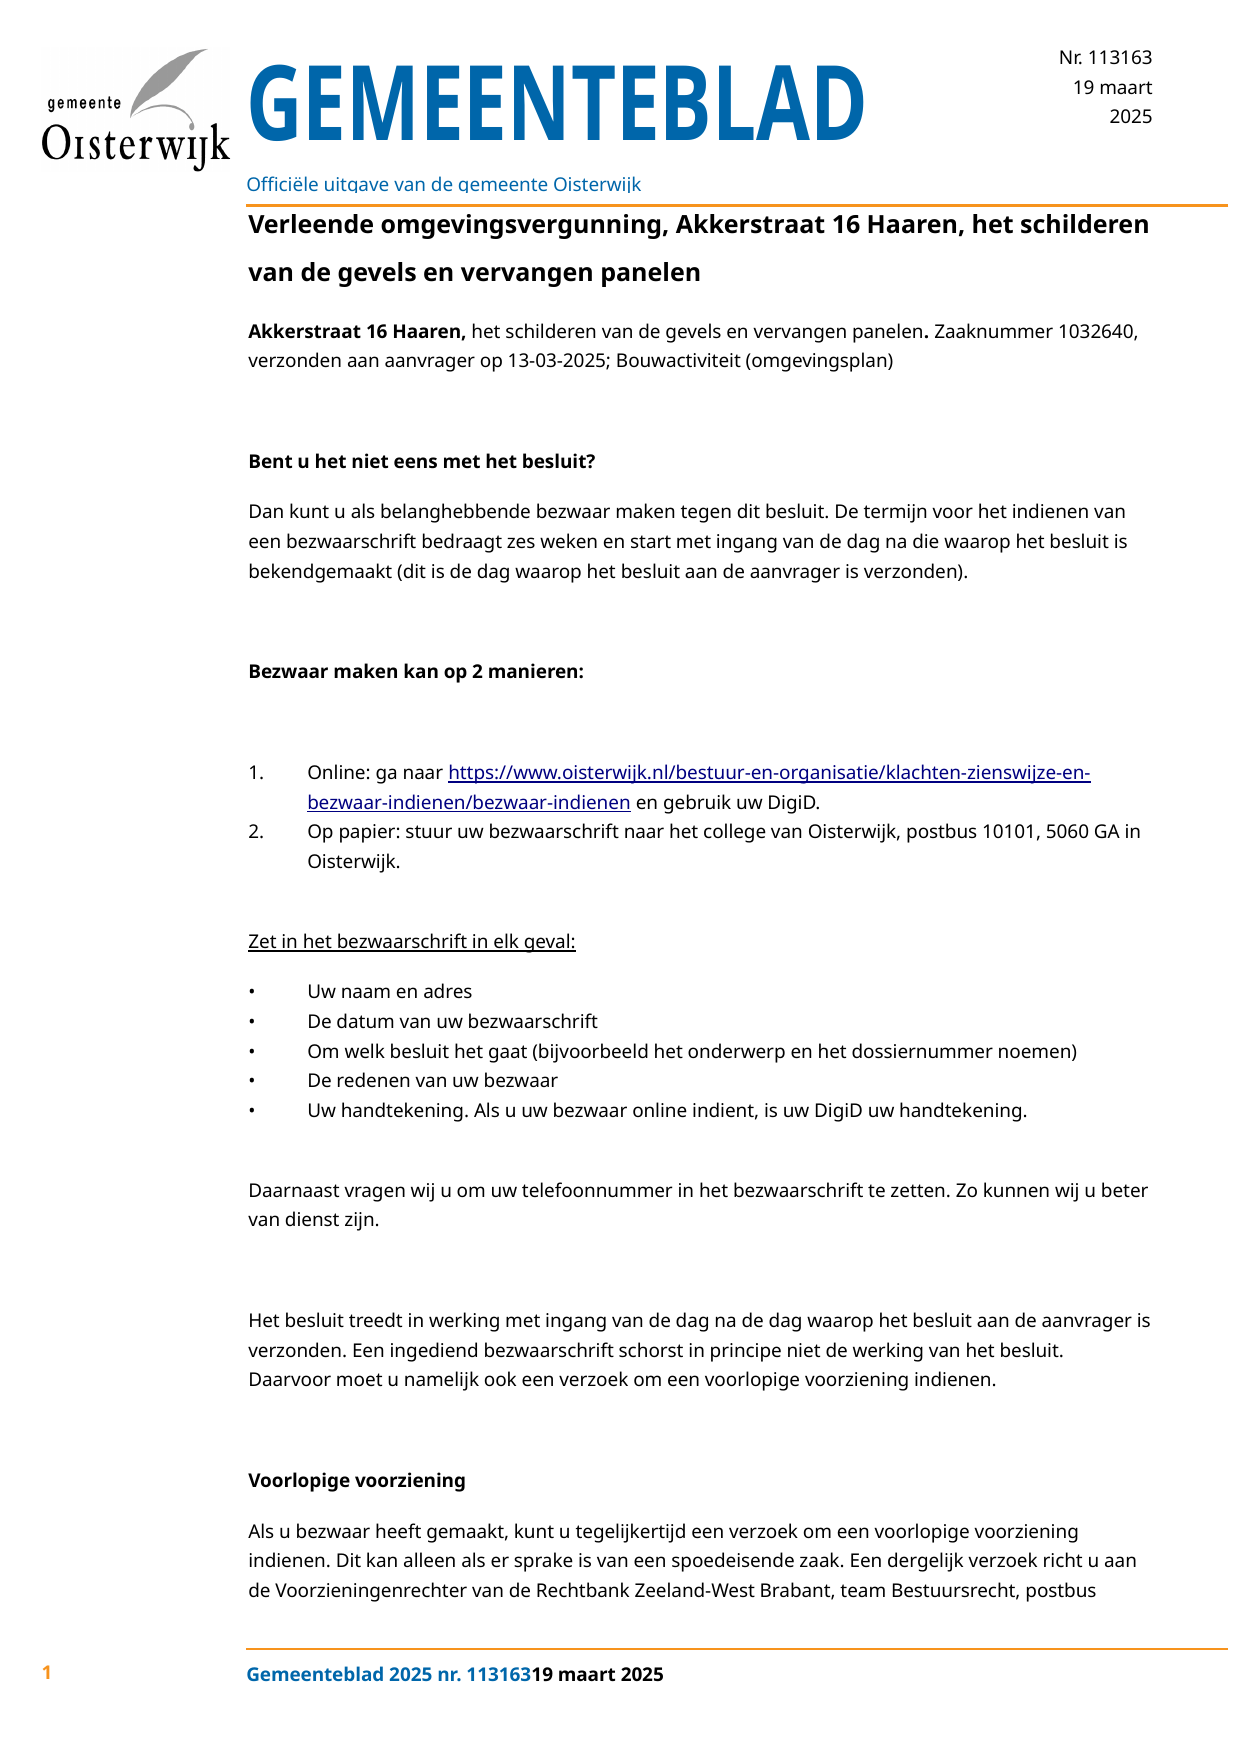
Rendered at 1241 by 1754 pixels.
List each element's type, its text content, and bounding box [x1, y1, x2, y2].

text Akkerstraat 16 Haaren, het schilderen van de gevels en vervangen panelen. Zaaknummer 1032640, verzonden aan aanvrager op 13-03-2025; Bouwactiviteit (omgevingsplan) [248, 318, 1152, 373]
list De datum van uw bezwaarschrift [248, 1008, 1152, 1034]
text Bezwaar maken kan op 2 manieren: [248, 659, 1152, 684]
text Bent u het niet eens met het besluit? [248, 448, 1152, 474]
list Om welk besluit het gaat (bijvoorbeeld het onderwerp en het dossiernummer noemen) [248, 1038, 1152, 1064]
list Uw naam en adres [248, 979, 1152, 1004]
text Zet in het bezwaarschrift in elk geval: [248, 928, 1152, 954]
text Voorlopige voorziening [248, 1467, 1152, 1493]
text Verleende omgevingsvergunning, Akkerstraat 16 Haaren, het schilderen van de gevels en vervangen panelen [248, 207, 1152, 288]
text Het besluit treedt in werking met ingang van de dag na de dag waarop het besluit aan de aanvrager is verzonden. Een ingediend bezwaarschrift schorst in principe niet de werking van het besluit. Daarvoor moet u namelijk ook een verzoek om een voorlopige voorziening indienen. [248, 1307, 1152, 1392]
list Op papier: stuur uw bezwaarschrift naar het college van Oisterwijk, postbus 10101, 5060 GA in Oisterwijk. [248, 819, 1152, 874]
list Online: ga naar https://www.oisterwijk.nl/bestuur-en-organisatie/klachten-zienswijze-en-bezwaar-indienen/bezwaar-indienen en gebruik uw DigiD. [248, 759, 1152, 815]
list De redenen van uw bezwaar [248, 1067, 1152, 1093]
picture [41, 47, 231, 172]
list Uw handtekening. Als u uw bezwaar online indient, is uw DigiD uw handtekening. [248, 1097, 1152, 1123]
text Dan kunt u als belanghebbende bezwaar maken tegen dit besluit. De termijn voor het indienen van een bezwaarschrift bedraagt zes weken en start met ingang van de dag na die waarop het besluit is bekendgemaakt (dit is de dag waarop het besluit aan de aanvrager is verzonden). [248, 499, 1152, 584]
text Als u bezwaar heeft gemaakt, kunt u tegelijkertijd een verzoek om een voorlopige voorziening indienen. Dit kan alleen als er sprake is van een spoedeisende zaak. Een dergelijk verzoek richt u aan de Voorzieningenrechter van de Rechtbank Zeeland-West Brabant, team Bestuursrecht, postbus [248, 1518, 1152, 1603]
text Daarnaast vragen wij u om uw telefoonnummer in het bezwaarschrift te zetten. Zo kunnen wij u beter van dienst zijn. [248, 1177, 1152, 1232]
